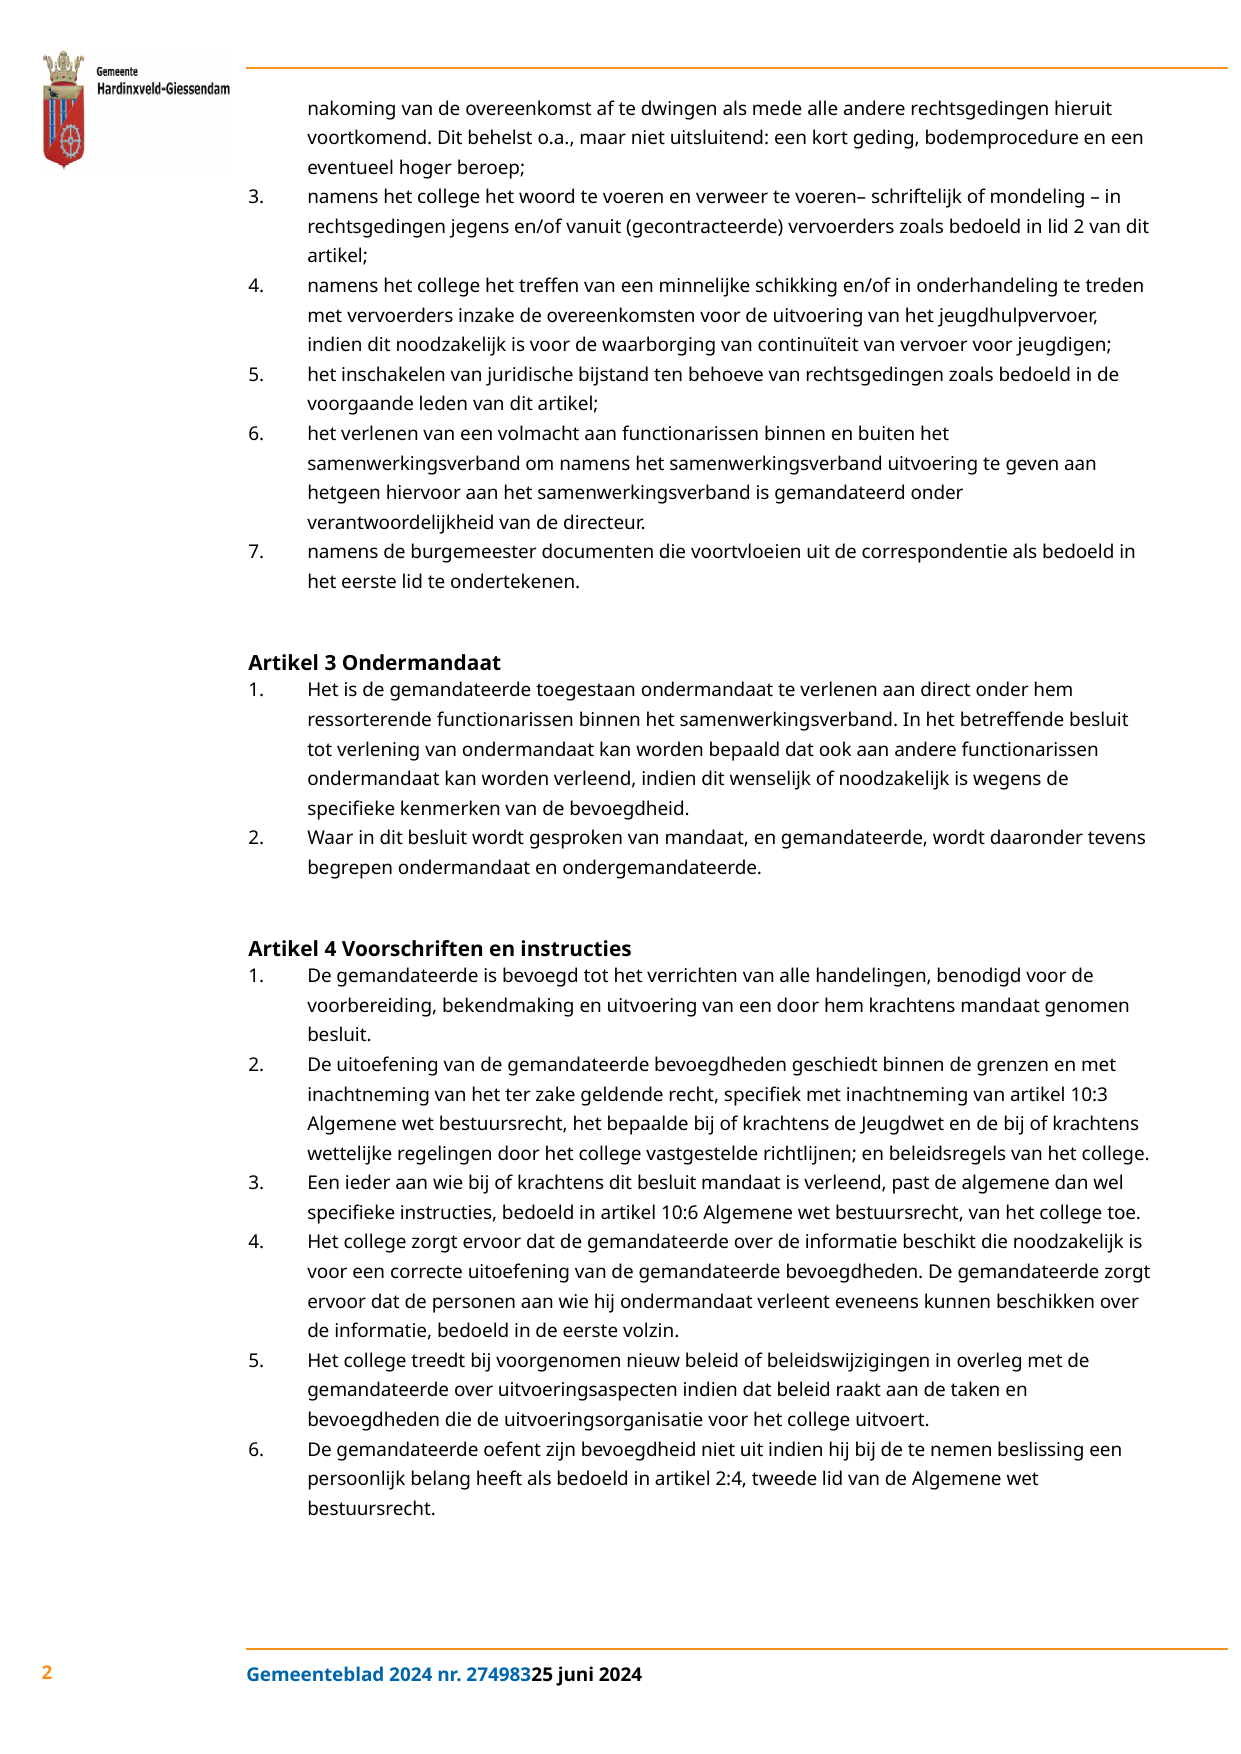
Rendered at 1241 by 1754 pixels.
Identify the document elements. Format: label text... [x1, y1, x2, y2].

list het inschakelen van juridische bijstand ten behoeve van rechtsgedingen zoals bedoeld in de voorgaande leden van dit artikel; [248, 361, 1152, 416]
list Een ieder aan wie bij of krachtens dit besluit mandaat is verleend, past de algemene dan wel specifieke instructies, bedoeld in artikel 10:6 Algemene wet bestuursrecht, van het college toe. [248, 1169, 1152, 1225]
list het verlenen van een volmacht aan functionarissen binnen en buiten het samenwerkingsverband om namens het samenwerkingsverband uitvoering te geven aan hetgeen hiervoor aan het samenwerkingsverband is gemandateerd onder verantwoordelijkheid van de directeur. [248, 420, 1152, 535]
list namens het college het treffen van een minnelijke schikking en/of in onderhandeling te treden met vervoerders inzake de overeenkomsten voor de uitvoering van het jeugdhulpvervoer, indien dit noodzakelijk is voor de waarborging van continuïteit van vervoer voor jeugdigen; [248, 272, 1152, 357]
list namens het college het woord te voeren en verweer te voeren– schriftelijk of mondeling – in rechtsgedingen jegens en/of vanuit (gecontracteerde) vervoerders zoals bedoeld in lid 2 van dit artikel; [248, 183, 1152, 268]
picture [41, 47, 231, 172]
list Waar in dit besluit wordt gesproken van mandaat, en gemandateerde, wordt daaronder tevens begrepen ondermandaat en ondergemandateerde. [248, 824, 1152, 880]
text Artikel 3 Ondermandaat [248, 648, 1152, 677]
list De gemandateerde oefent zijn bevoegdheid niet uit indien hij bij de te nemen beslissing een persoonlijk belang heeft als bedoeld in artikel 2:4, tweede lid van de Algemene wet bestuursrecht. [248, 1436, 1152, 1521]
text Artikel 4 Voorschriften en instructies [248, 934, 1152, 962]
list Het is de gemandateerde toegestaan ondermandaat te verlenen aan direct onder hem ressorterende functionarissen binnen het samenwerkingsverband. In het betreffende besluit tot verlening van ondermandaat kan worden bepaald dat ook aan andere functionarissen ondermandaat kan worden verleend, indien dit wenselijk of noodzakelijk is wegens de specifieke kenmerken van de bevoegdheid. [248, 677, 1152, 821]
list De gemandateerde is bevoegd tot het verrichten van alle handelingen, benodigd voor de voorbereiding, bekendmaking en uitvoering van een door hem krachtens mandaat genomen besluit. [248, 962, 1152, 1047]
list Het college zorgt ervoor dat de gemandateerde over de informatie beschikt die noodzakelijk is voor een correcte uitoefening van de gemandateerde bevoegdheden. De gemandateerde zorgt ervoor dat de personen aan wie hij ondermandaat verleent eveneens kunnen beschikken over de informatie, bedoeld in de eerste volzin. [248, 1229, 1152, 1343]
list De uitoefening van de gemandateerde bevoegdheden geschiedt binnen de grenzen en met inachtneming van het ter zake geldende recht, specifiek met inachtneming van artikel 10:3 Algemene wet bestuursrecht, het bepaalde bij of krachtens de Jeugdwet en de bij of krachtens wettelijke regelingen door het college vastgestelde richtlijnen; en beleidsregels van het college. [248, 1051, 1152, 1166]
list namens de burgemeester documenten die voortvloeien uit de correspondentie als bedoeld in het eerste lid te ondertekenen. [248, 538, 1152, 594]
list nakoming van de overeenkomst af te dwingen als mede alle andere rechtsgedingen hieruit voortkomend. Dit behelst o.a., maar niet uitsluitend: een kort geding, bodemprocedure en een eventueel hoger beroep; [248, 95, 1152, 180]
list Het college treedt bij voorgenomen nieuw beleid of beleidswijzigingen in overleg met de gemandateerde over uitvoeringsaspecten indien dat beleid raakt aan de taken en bevoegdheden die de uitvoeringsorganisatie voor het college uitvoert. [248, 1347, 1152, 1432]
